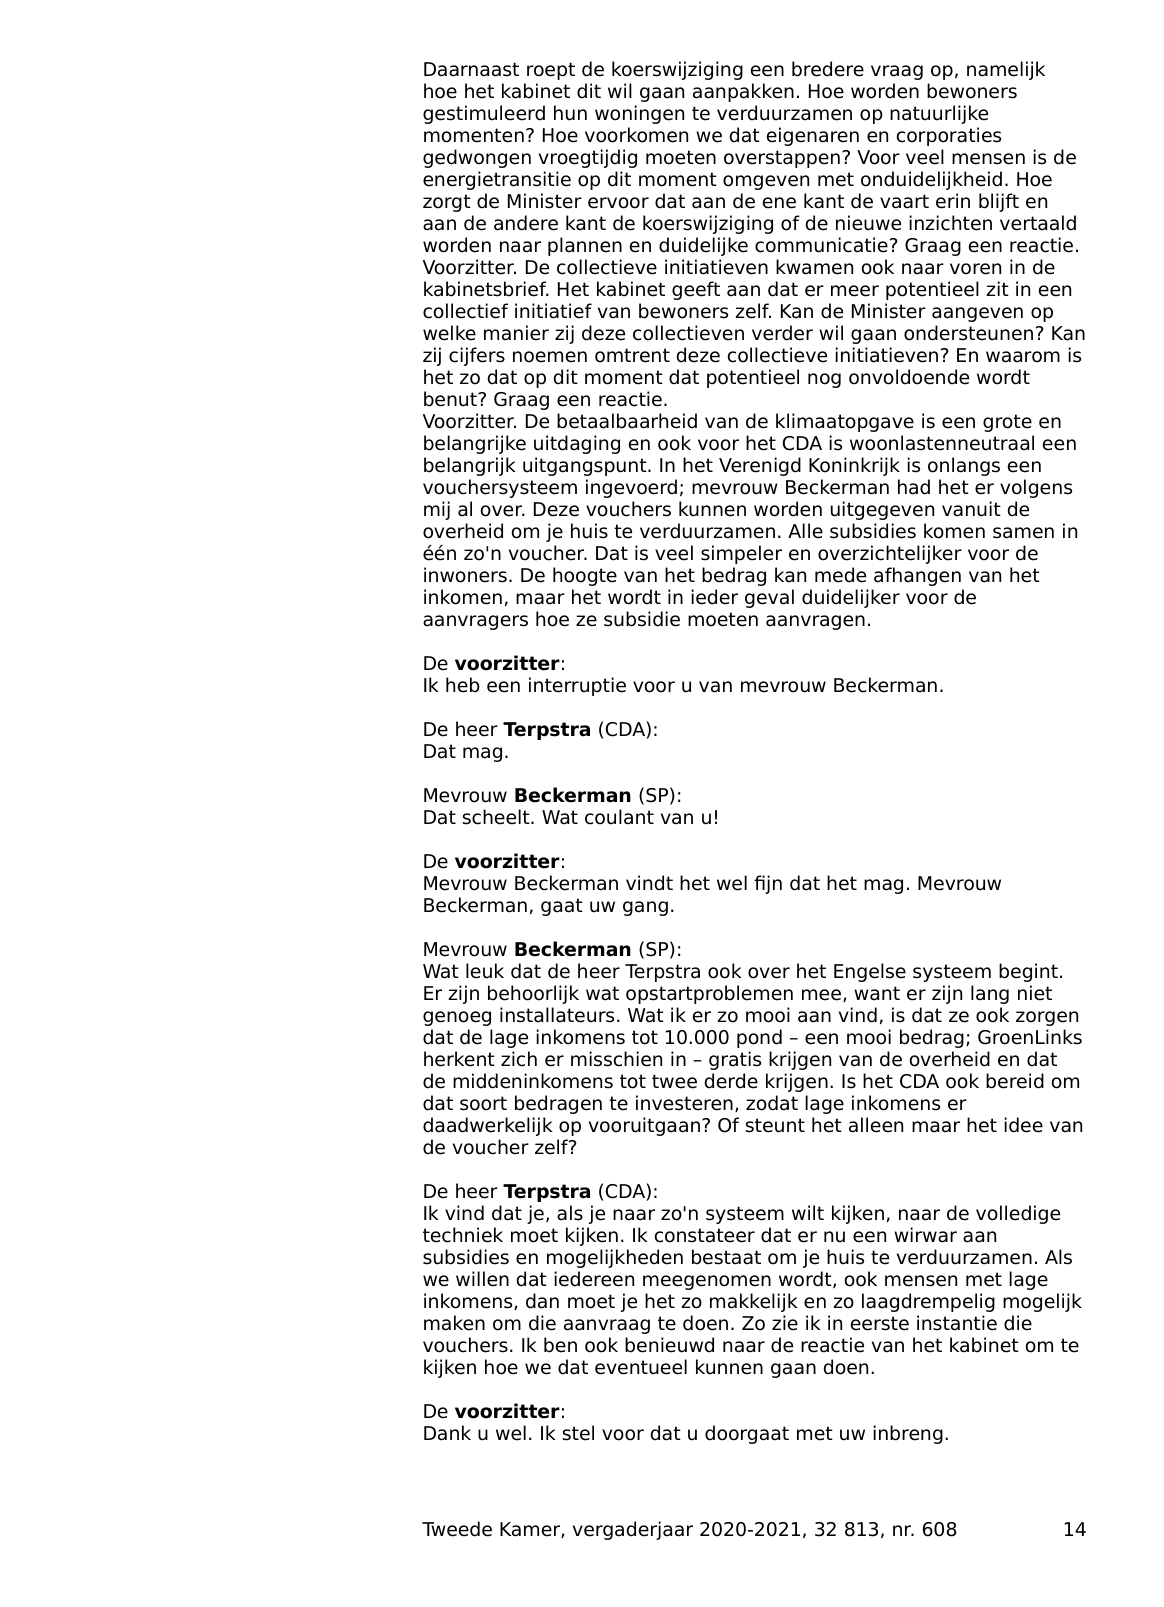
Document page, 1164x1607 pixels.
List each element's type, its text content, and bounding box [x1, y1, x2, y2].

text Mevrouw Beckerman (SP): [422, 785, 1087, 807]
text De voorzitter: [422, 653, 1087, 675]
text Wat leuk dat de heer Terpstra ook over het Engelse systeem begint. Er zijn behoorlijk wat opstartproblemen mee, want er zijn lang niet genoeg installateurs. Wat ik er zo mooi aan vind, is dat ze ook zorgen dat de lage inkomens tot 10.000 pond – een mooi bedrag; GroenLinks herkent zich er misschien in – gratis krijgen van de overheid en dat de middeninkomens tot twee derde krijgen. Is het CDA ook bereid om dat soort bedragen te investeren, zodat lage inkomens er daadwerkelijk op vooruitgaan? Of steunt het alleen maar het idee van de voucher zelf? [422, 961, 1087, 1159]
text Ik heb een interruptie voor u van mevrouw Beckerman. [422, 675, 1087, 697]
text Dat scheelt. Wat coulant van u! [422, 807, 1087, 829]
text Dank u wel. Ik stel voor dat u doorgaat met uw inbreng. [422, 1423, 1087, 1445]
text De heer Terpstra (CDA): [422, 719, 1087, 741]
text Voorzitter. De collectieve initiatieven kwamen ook naar voren in de kabinetsbrief. Het kabinet geeft aan dat er meer potentieel zit in een collectief initiatief van bewoners zelf. Kan de Minister aangeven op welke manier zij deze collectieven verder wil gaan ondersteunen? Kan zij cijfers noemen omtrent deze collectieve initiatieven? En waarom is het zo dat op dit moment dat potentieel nog onvoldoende wordt benut? Graag een reactie. [422, 257, 1087, 411]
text De voorzitter: [422, 1401, 1087, 1423]
text Mevrouw Beckerman (SP): [422, 939, 1087, 961]
text Daarnaast roept de koerswijziging een bredere vraag op, namelijk hoe het kabinet dit wil gaan aanpakken. Hoe worden bewoners gestimuleerd hun woningen te verduurzamen op natuurlijke momenten? Hoe voorkomen we dat eigenaren en corporaties gedwongen vroegtijdig moeten overstappen? Voor veel mensen is de energietransitie op dit moment omgeven met onduidelijkheid. Hoe zorgt de Minister ervoor dat aan de ene kant de vaart erin blijft en aan de andere kant de koerswijziging of de nieuwe inzichten vertaald worden naar plannen en duidelijke communicatie? Graag een reactie. [422, 59, 1087, 257]
text Dat mag. [422, 741, 1087, 763]
text Voorzitter. De betaalbaarheid van de klimaatopgave is een grote en belangrijke uitdaging en ook voor het CDA is woonlastenneutraal een belangrijk uitgangspunt. In het Verenigd Koninkrijk is onlangs een vouchersysteem ingevoerd; mevrouw Beckerman had het er volgens mij al over. Deze vouchers kunnen worden uitgegeven vanuit de overheid om je huis te verduurzamen. Alle subsidies komen samen in één zo'n voucher. Dat is veel simpeler en overzichtelijker voor de inwoners. De hoogte van het bedrag kan mede afhangen van het inkomen, maar het wordt in ieder geval duidelijker voor de aanvragers hoe ze subsidie moeten aanvragen. [422, 411, 1087, 631]
text Ik vind dat je, als je naar zo'n systeem wilt kijken, naar de volledige techniek moet kijken. Ik constateer dat er nu een wirwar aan subsidies en mogelijkheden bestaat om je huis te verduurzamen. Als we willen dat iedereen meegenomen wordt, ook mensen met lage inkomens, dan moet je het zo makkelijk en zo laagdrempelig mogelijk maken om die aanvraag te doen. Zo zie ik in eerste instantie die vouchers. Ik ben ook benieuwd naar de reactie van het kabinet om te kijken hoe we dat eventueel kunnen gaan doen. [422, 1203, 1087, 1379]
text De heer Terpstra (CDA): [422, 1181, 1087, 1203]
text Mevrouw Beckerman vindt het wel fijn dat het mag. Mevrouw Beckerman, gaat uw gang. [422, 873, 1087, 917]
text De voorzitter: [422, 851, 1087, 873]
